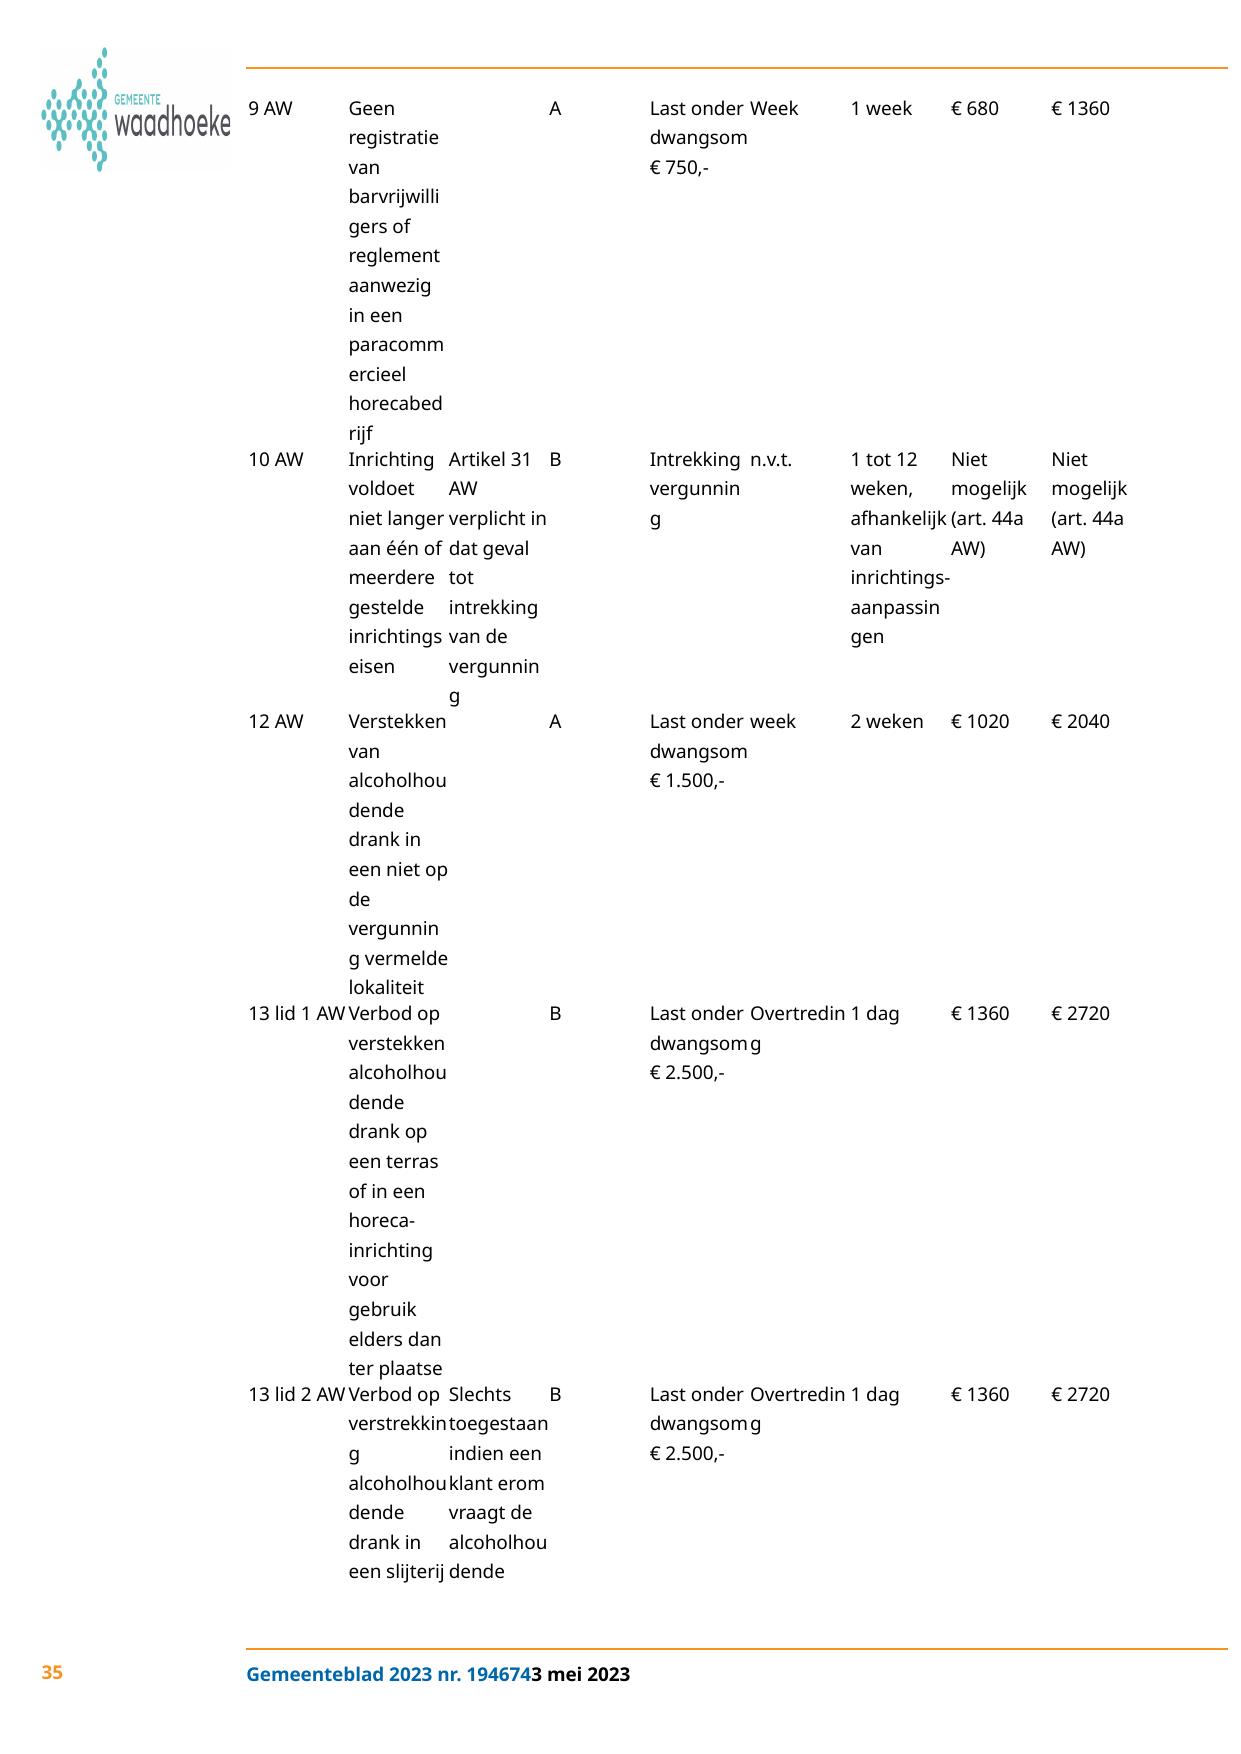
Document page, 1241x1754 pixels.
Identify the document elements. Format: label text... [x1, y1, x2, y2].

table_cell A [549, 708, 649, 1000]
table_cell 1 dag [850, 1000, 951, 1381]
table_cell week [750, 708, 850, 1000]
table_cell Week [750, 95, 850, 446]
table_cell Geen registratie van barvrijwilligers of reglement aanwezig in een paracommercieel horecabedrijf [348, 95, 449, 446]
table_cell 1 tot 12 weken, afhankelijk van inrichtings-aanpassingen [850, 446, 951, 708]
table_cell € 1360 [1051, 95, 1152, 446]
table_cell [449, 708, 549, 1000]
table_cell Intrekking vergunning [650, 446, 750, 708]
table_cell n.v.t. [750, 446, 850, 708]
table_cell [449, 95, 549, 446]
table_cell Slechts toegestaan indien een klant erom vraagt de alcoholhoudende [449, 1381, 549, 1584]
table_cell Verbod op verstrekking alcoholhoudende drank in een slijterij [348, 1381, 449, 1584]
table_cell Niet mogelijk (art. 44a AW) [951, 446, 1051, 708]
table_cell Last onder dwangsom € 2.500,- [650, 1381, 750, 1584]
table_cell Overtreding [750, 1000, 850, 1381]
table_cell € 680 [951, 95, 1051, 446]
table_cell € 1020 [951, 708, 1051, 1000]
table_cell 10 AW [248, 446, 348, 708]
table_cell € 1360 [951, 1000, 1051, 1381]
table_cell 12 AW [248, 708, 348, 1000]
table_cell Last onder dwangsom € 750,- [650, 95, 750, 446]
table_cell € 2720 [1051, 1381, 1152, 1584]
table_cell Artikel 31 AW verplicht in dat geval tot intrekking van de vergunning [449, 446, 549, 708]
table_cell € 1360 [951, 1381, 1051, 1584]
table_cell B [549, 1381, 649, 1584]
table_cell Verstekken van alcoholhoudende drank in een niet op de vergunning vermelde lokaliteit [348, 708, 449, 1000]
picture [41, 47, 231, 172]
table_cell € 2040 [1051, 708, 1152, 1000]
table_cell 13 lid 1 AW [248, 1000, 348, 1381]
table_cell 13 lid 2 AW [248, 1381, 348, 1584]
table_cell B [549, 1000, 649, 1381]
table_cell Last onder dwangsom € 1.500,- [650, 708, 750, 1000]
table_cell 2 weken [850, 708, 951, 1000]
table_cell Inrichting voldoet niet langer aan één of meerdere gestelde inrichtingseisen [348, 446, 449, 708]
table_cell 1 week [850, 95, 951, 446]
table_cell A [549, 95, 649, 446]
table_cell Overtreding [750, 1381, 850, 1584]
table_cell 1 dag [850, 1381, 951, 1584]
table_cell € 2720 [1051, 1000, 1152, 1381]
table_cell Niet mogelijk (art. 44a AW) [1051, 446, 1152, 708]
table_cell Verbod op verstekken alcoholhoudende drank op een terras of in een horeca-inrichting voor gebruik elders dan ter plaatse [348, 1000, 449, 1381]
table_cell Last onder dwangsom € 2.500,- [650, 1000, 750, 1381]
table_cell [449, 1000, 549, 1381]
table_cell B [549, 446, 649, 708]
table_cell 9 AW [248, 95, 348, 446]
